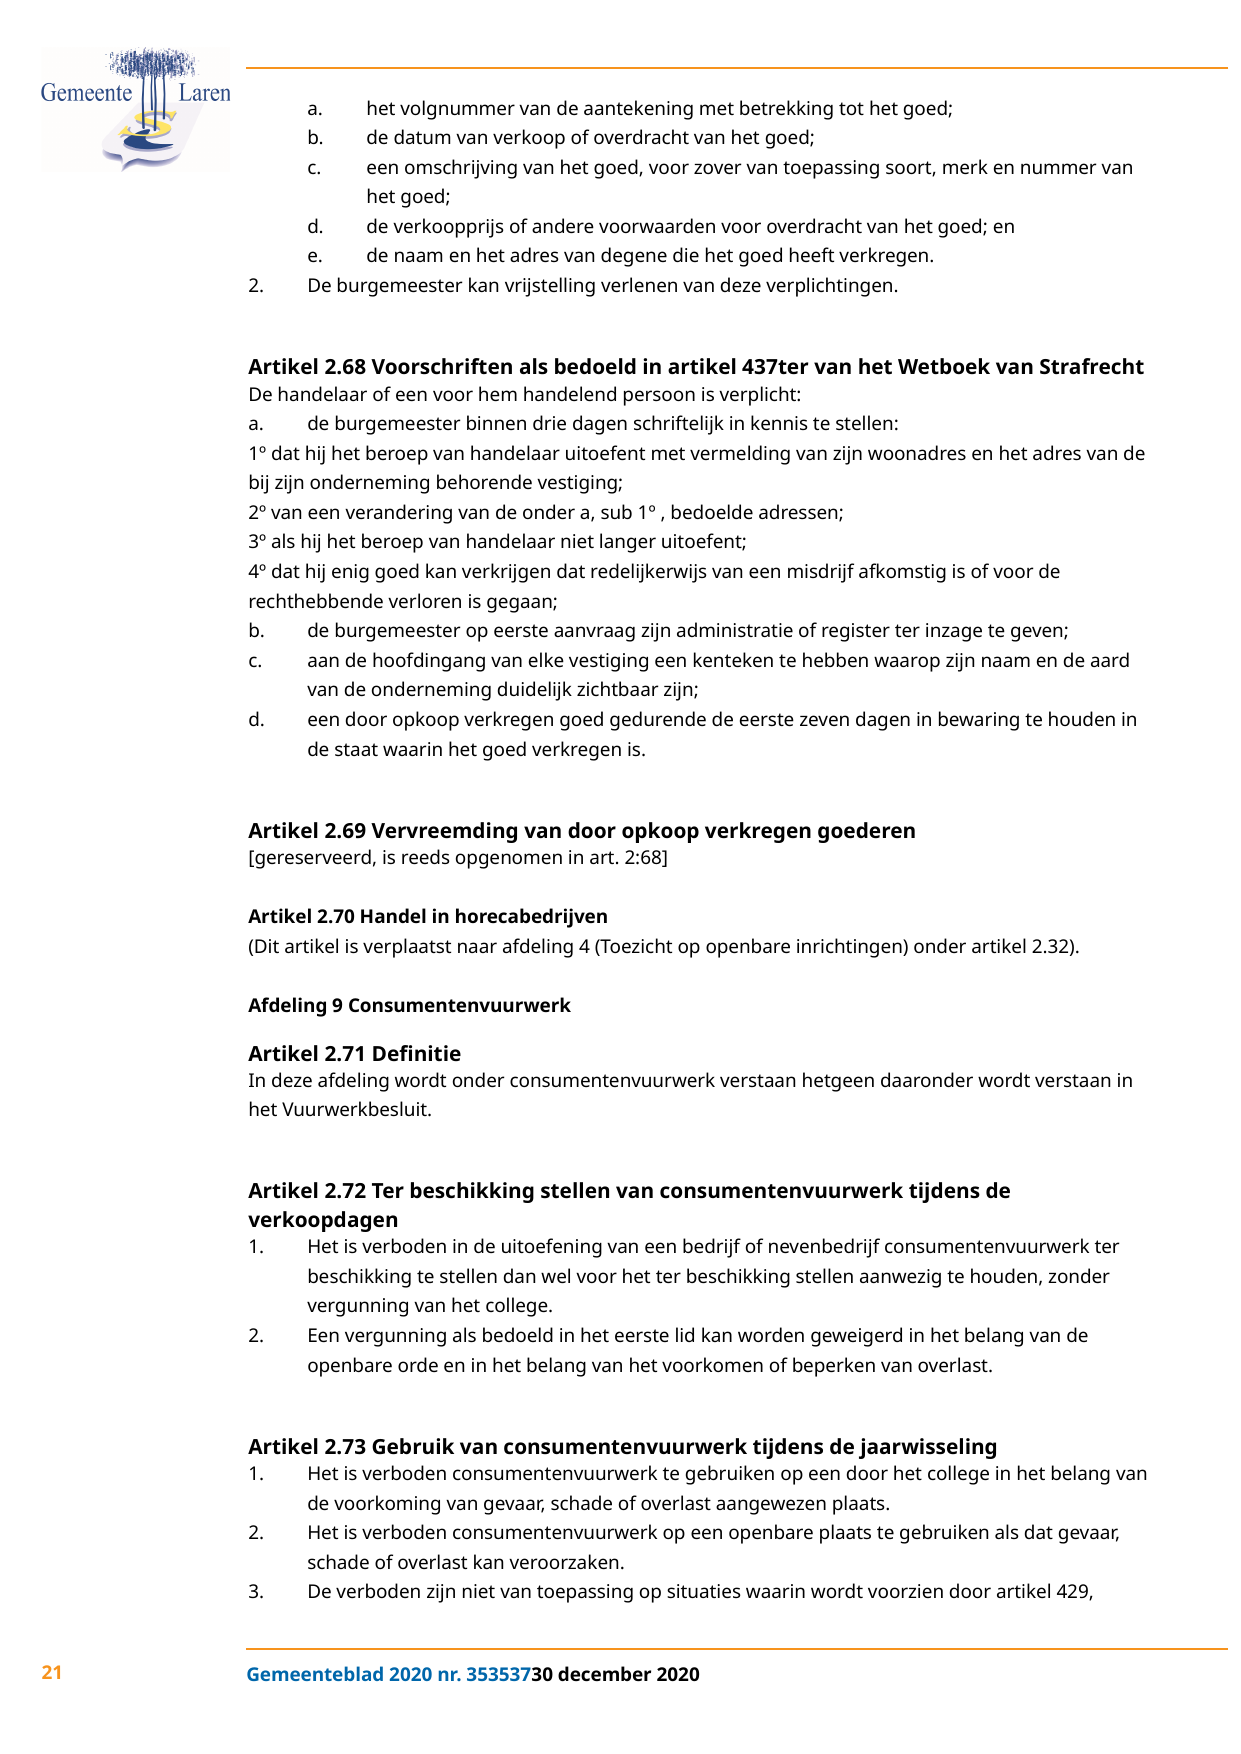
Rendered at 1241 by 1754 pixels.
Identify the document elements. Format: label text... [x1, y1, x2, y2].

list de datum van verkoop of overdracht van het goed; [307, 124, 1152, 150]
text 4º dat hij enig goed kan verkrijgen dat redelijkerwijs van een misdrijf afkomstig is of voor de rechthebbende verloren is gegaan; [248, 558, 1152, 613]
list Het is verboden consumentenvuurwerk te gebruiken op een door het college in het belang van de voorkoming van gevaar, schade of overlast aangewezen plaats. [248, 1460, 1152, 1516]
text Artikel 2.70 Handel in horecabedrijven [248, 903, 1152, 929]
list het volgnummer van de aantekening met betrekking tot het goed; [307, 95, 1152, 121]
text De handelaar of een voor hem handelend persoon is verplicht: [248, 381, 1152, 406]
list een door opkoop verkregen goed gedurende de eerste zeven dagen in bewaring te houden in de staat waarin het goed verkregen is. [248, 706, 1152, 761]
list de burgemeester binnen drie dagen schriftelijk in kennis te stellen: [248, 410, 1152, 436]
text (Dit artikel is verplaatst naar afdeling 4 (Toezicht op openbare inrichtingen) onder artikel 2.32). [248, 933, 1152, 959]
text 2º van een verandering van de onder a, sub 1º , bedoelde adressen; [248, 499, 1152, 525]
text In deze afdeling wordt onder consumentenvuurwerk verstaan hetgeen daaronder wordt verstaan in het Vuurwerkbesluit. [248, 1067, 1152, 1122]
list De verboden zijn niet van toepassing op situaties waarin wordt voorzien door artikel 429, [248, 1579, 1152, 1604]
text Artikel 2.71 Definitie [248, 1039, 1152, 1067]
text Artikel 2.69 Vervreemding van door opkoop verkregen goederen [248, 816, 1152, 844]
list Het is verboden consumentenvuurwerk op een openbare plaats te gebruiken als dat gevaar, schade of overlast kan veroorzaken. [248, 1519, 1152, 1575]
list Het is verboden in de uitoefening van een bedrijf of nevenbedrijf consumentenvuurwerk ter beschikking te stellen dan wel voor het ter beschikking stellen aanwezig te houden, zonder vergunning van het college. [248, 1233, 1152, 1318]
text 3º als hij het beroep van handelaar niet langer uitoefent; [248, 529, 1152, 554]
picture [41, 47, 231, 172]
list Een vergunning als bedoeld in het eerste lid kan worden geweigerd in het belang van de openbare orde en in het belang van het voorkomen of beperken van overlast. [248, 1322, 1152, 1378]
text Artikel 2.73 Gebruik van consumentenvuurwerk tijdens de jaarwisseling [248, 1432, 1152, 1460]
list De burgemeester kan vrijstelling verlenen van deze verplichtingen. [248, 272, 1152, 298]
text Afdeling 9 Consumentenvuurwerk [248, 992, 1152, 1018]
list de burgemeester op eerste aanvraag zijn administratie of register ter inzage te geven; [248, 617, 1152, 643]
list een omschrijving van het goed, voor zover van toepassing soort, merk en nummer van het goed; [307, 154, 1152, 209]
text [gereserveerd, is reeds opgenomen in art. 2:68] [248, 844, 1152, 870]
list de verkoopprijs of andere voorwaarden voor overdracht van het goed; en [307, 213, 1152, 239]
text Artikel 2.68 Voorschriften als bedoeld in artikel 437ter van het Wetboek van Strafrecht [248, 352, 1152, 381]
text Artikel 2.72 Ter beschikking stellen van consumentenvuurwerk tijdens de verkoopdagen [248, 1177, 1152, 1233]
text 1º dat hij het beroep van handelaar uitoefent met vermelding van zijn woonadres en het adres van de bij zijn onderneming behorende vestiging; [248, 440, 1152, 495]
list aan de hoofdingang van elke vestiging een kenteken te hebben waarop zijn naam en de aard van de onderneming duidelijk zichtbaar zijn; [248, 647, 1152, 702]
list de naam en het adres van degene die het goed heeft verkregen. [307, 243, 1152, 268]
